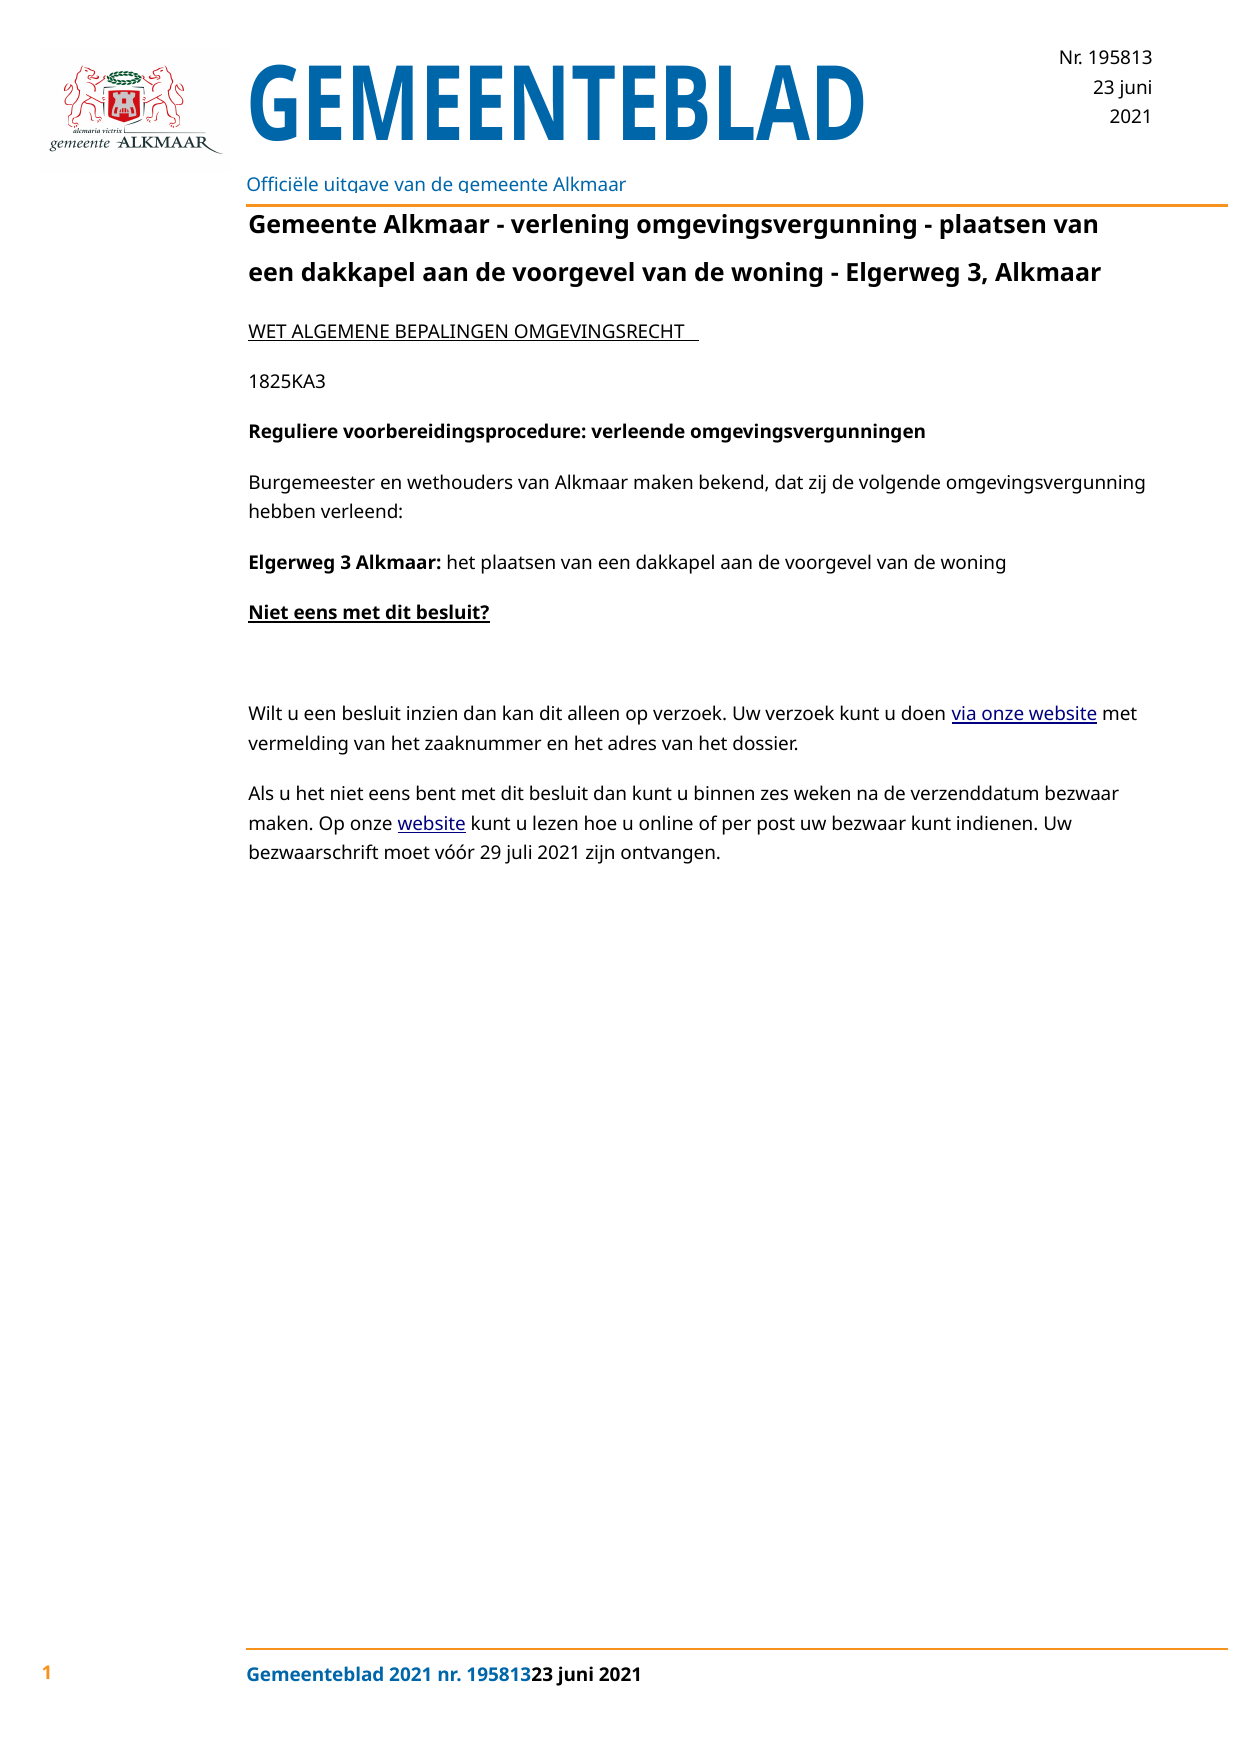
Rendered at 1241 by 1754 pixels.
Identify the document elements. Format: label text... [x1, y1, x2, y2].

picture [41, 47, 231, 172]
text Als u het niet eens bent met dit besluit dan kunt u binnen zes weken na de verzenddatum bezwaar maken. Op onze website kunt u lezen hoe u online of per post uw bezwaar kunt indienen. Uw bezwaarschrift moet vóór 29 juli 2021 zijn ontvangen. [248, 780, 1152, 865]
text Niet eens met dit besluit? [248, 599, 1152, 625]
text 1825KA3 [248, 368, 1152, 394]
text Burgemeester en wethouders van Alkmaar maken bekend, dat zij de volgende omgevingsvergunning hebben verleend: [248, 469, 1152, 524]
text Elgerweg 3 Alkmaar: het plaatsen van een dakkapel aan de voorgevel van de woning [248, 549, 1152, 575]
text Wilt u een besluit inzien dan kan dit alleen op verzoek. Uw verzoek kunt u doen via onze website met vermelding van het zaaknummer en het adres van het dossier. [248, 700, 1152, 756]
text WET ALGEMENE BEPALINGEN OMGEVINGSRECHT [248, 318, 1152, 344]
text Gemeente Alkmaar - verlening omgevingsvergunning - plaatsen van een dakkapel aan de voorgevel van de woning - Elgerweg 3, Alkmaar [248, 207, 1152, 288]
text Reguliere voorbereidingsprocedure: verleende omgevingsvergunningen [248, 419, 1152, 444]
